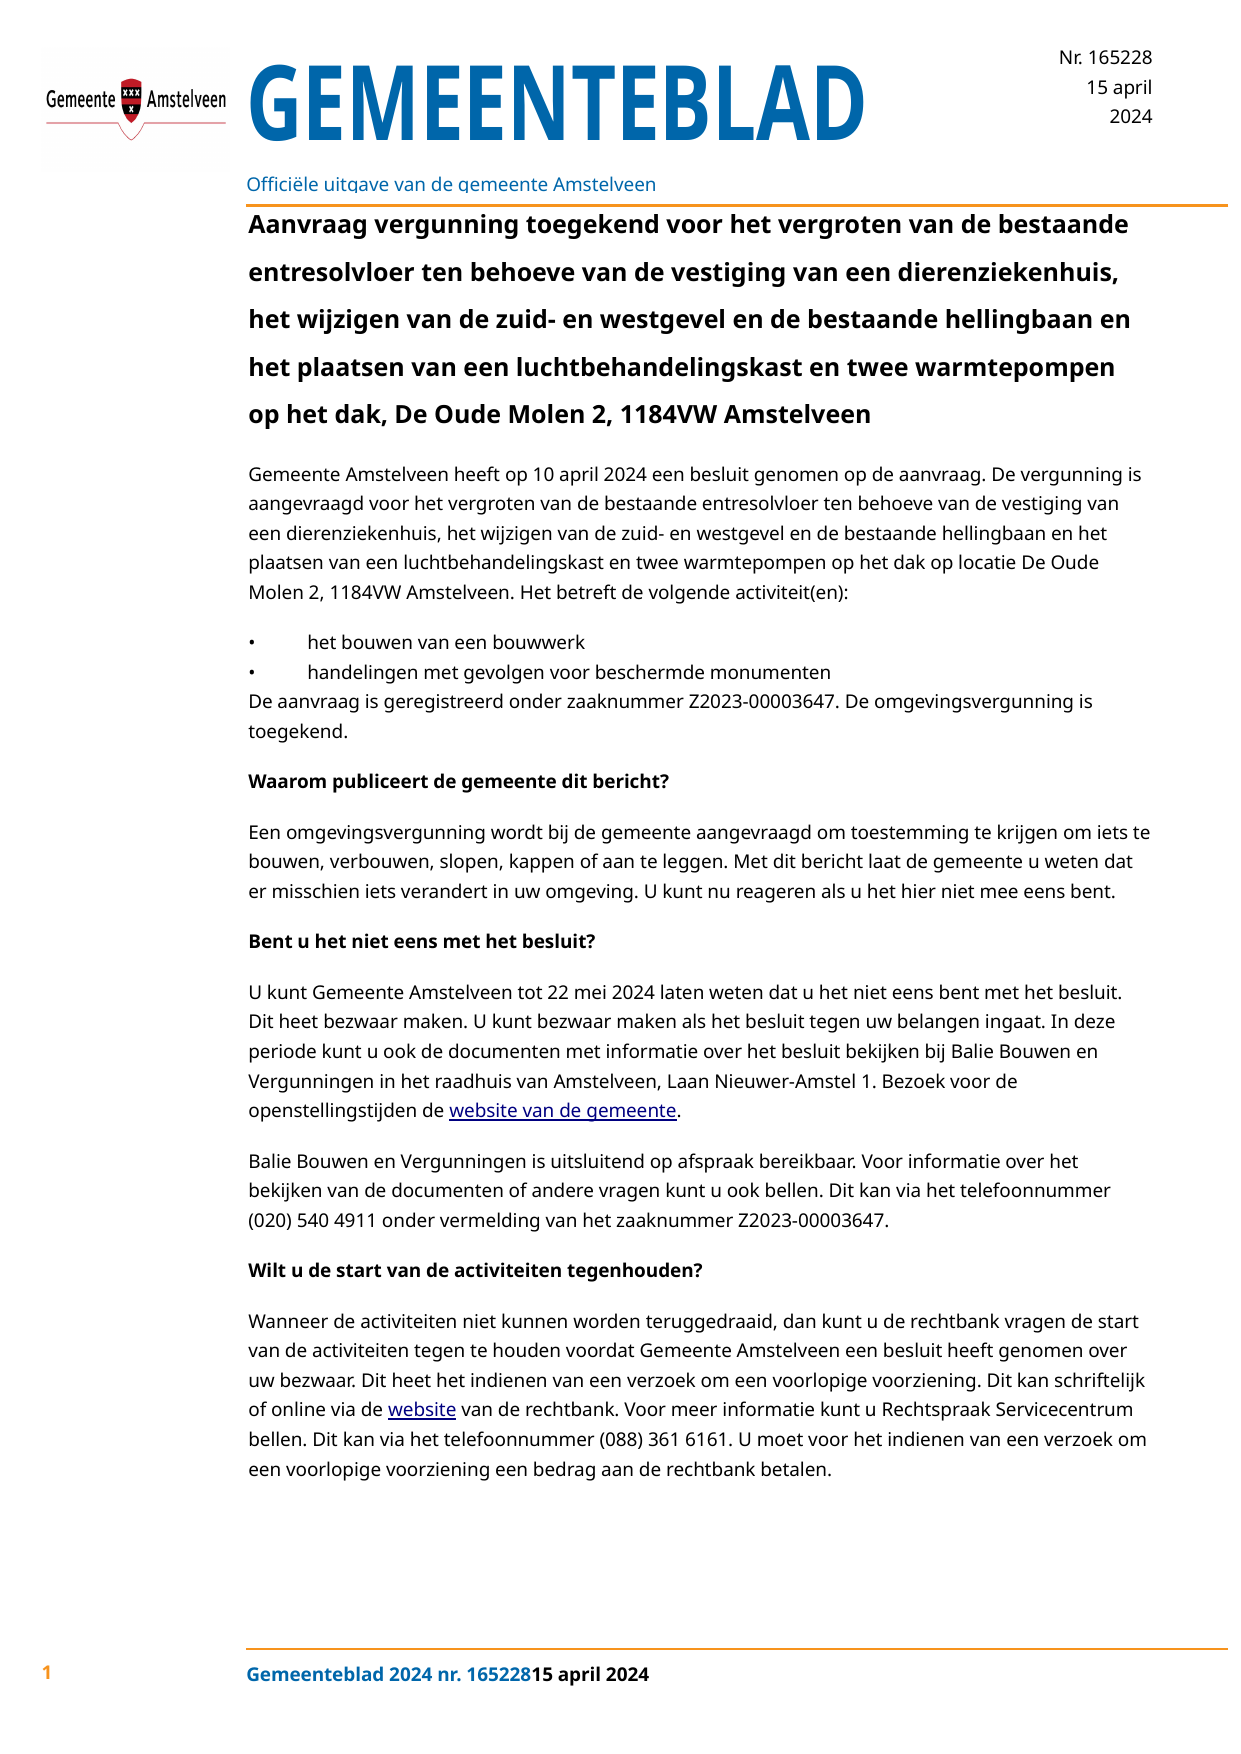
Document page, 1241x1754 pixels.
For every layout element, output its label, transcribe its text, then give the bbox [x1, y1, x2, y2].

text De aanvraag is geregistreerd onder zaaknummer Z2023-00003647. De omgevingsvergunning is toegekend. [248, 689, 1152, 744]
text U kunt Gemeente Amstelveen tot 22 mei 2024 laten weten dat u het niet eens bent met het besluit. Dit heet bezwaar maken. U kunt bezwaar maken als het besluit tegen uw belangen ingaat. In deze periode kunt u ook de documenten met informatie over het besluit bekijken bij Balie Bouwen en Vergunningen in het raadhuis van Amstelveen, Laan Nieuwer-Amstel 1. Bezoek voor de openstellingstijden de website van de gemeente. [248, 979, 1152, 1123]
text Een omgevingsvergunning wordt bij de gemeente aangevraagd om toestemming te krijgen om iets te bouwen, verbouwen, slopen, kappen of aan te leggen. Met dit bericht laat de gemeente u weten dat er misschien iets verandert in uw omgeving. U kunt nu reageren als u het hier niet mee eens bent. [248, 819, 1152, 904]
list het bouwen van een bouwwerk [248, 629, 1152, 655]
text Waarom publiceert de gemeente dit bericht? [248, 769, 1152, 794]
picture [41, 47, 231, 172]
text Aanvraag vergunning toegekend voor het vergroten van de bestaande entresolvloer ten behoeve van de vestiging van een dierenziekenhuis, het wijzigen van de zuid- en westgevel en de bestaande hellingbaan en het plaatsen van een luchtbehandelingskast en twee warmtepompen op het dak, De Oude Molen 2, 1184VW Amstelveen [248, 207, 1152, 431]
text Balie Bouwen en Vergunningen is uitsluitend op afspraak bereikbaar. Voor informatie over het bekijken van de documenten of andere vragen kunt u ook bellen. Dit kan via het telefoonnummer (020) 540 4911 onder vermelding van het zaaknummer Z2023-00003647. [248, 1148, 1152, 1233]
text Wanneer de activiteiten niet kunnen worden teruggedraaid, dan kunt u de rechtbank vragen de start van de activiteiten tegen te houden voordat Gemeente Amstelveen een besluit heeft genomen over uw bezwaar. Dit heet het indienen van een verzoek om een voorlopige voorziening. Dit kan schriftelijk of online via de website van de rechtbank. Voor meer informatie kunt u Rechtspraak Servicecentrum bellen. Dit kan via het telefoonnummer (088) 361 6161. U moet voor het indienen van een verzoek om een voorlopige voorziening een bedrag aan de rechtbank betalen. [248, 1308, 1152, 1481]
text Gemeente Amstelveen heeft op 10 april 2024 een besluit genomen op de aanvraag. De vergunning is aangevraagd voor het vergroten van de bestaande entresolvloer ten behoeve van de vestiging van een dierenziekenhuis, het wijzigen van de zuid- en westgevel en de bestaande hellingbaan en het plaatsen van een luchtbehandelingskast en twee warmtepompen op het dak op locatie De Oude Molen 2, 1184VW Amstelveen. Het betreft de volgende activiteit(en): [248, 461, 1152, 605]
list handelingen met gevolgen voor beschermde monumenten [248, 659, 1152, 685]
text Wilt u de start van de activiteiten tegenhouden? [248, 1257, 1152, 1283]
text Bent u het niet eens met het besluit? [248, 929, 1152, 954]
